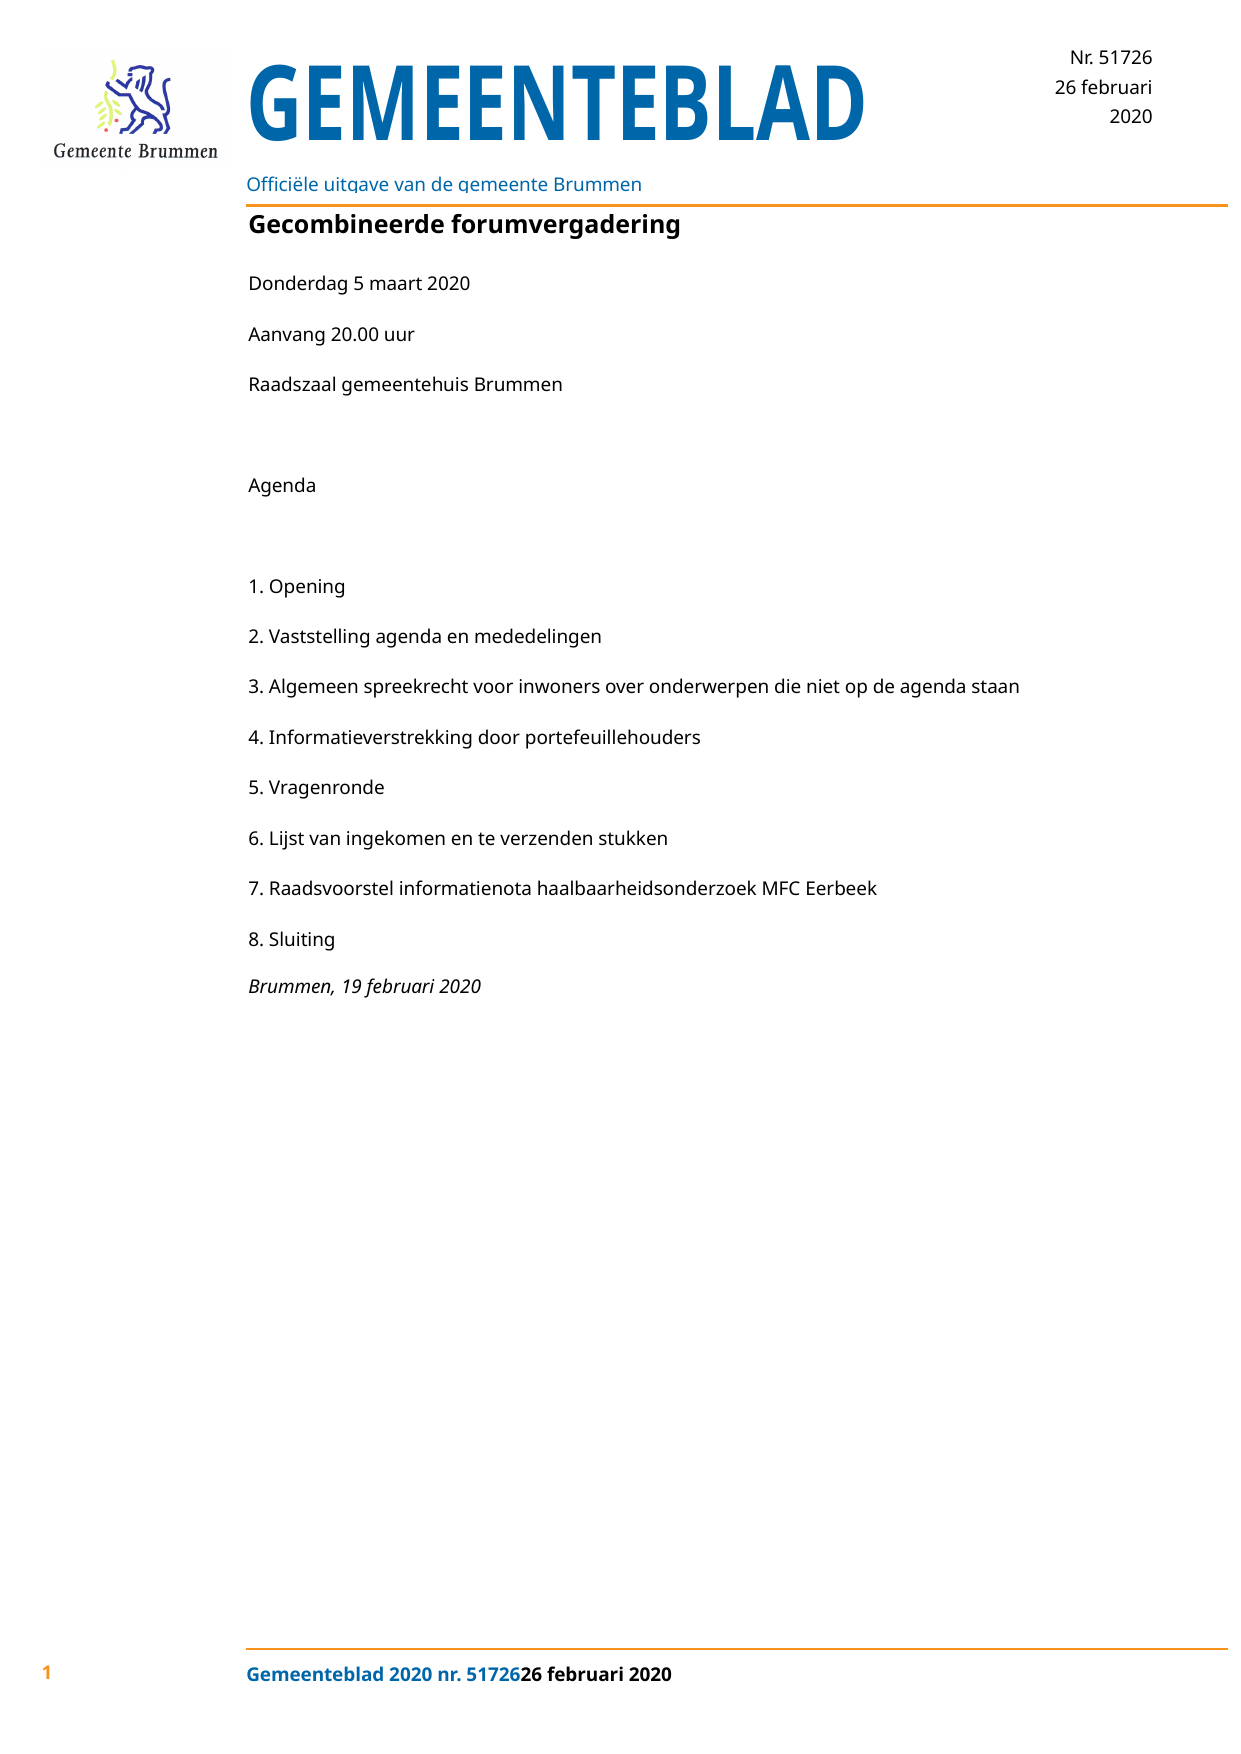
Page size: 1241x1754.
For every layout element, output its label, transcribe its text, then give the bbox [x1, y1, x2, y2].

text Donderdag 5 maart 2020 [248, 270, 1152, 296]
text 2. Vaststelling agenda en mededelingen [248, 623, 1152, 649]
text 4. Informatieverstrekking door portefeuillehouders [248, 724, 1152, 750]
text 5. Vragenronde [248, 774, 1152, 800]
picture [41, 47, 231, 172]
text 8. Sluiting [248, 926, 1152, 951]
text Gecombineerde forumvergadering [248, 207, 1152, 241]
text Agenda [248, 472, 1152, 498]
text Raadszaal gemeentehuis Brummen [248, 371, 1152, 397]
text Aanvang 20.00 uur [248, 321, 1152, 346]
text 3. Algemeen spreekrecht voor inwoners over onderwerpen die niet op de agenda staan [248, 674, 1152, 699]
text Brummen, 19 februari 2020 [248, 973, 1152, 999]
text 6. Lijst van ingekomen en te verzenden stukken [248, 825, 1152, 851]
text 1. Opening [248, 573, 1152, 598]
text 7. Raadsvoorstel informatienota haalbaarheidsonderzoek MFC Eerbeek [248, 875, 1152, 901]
